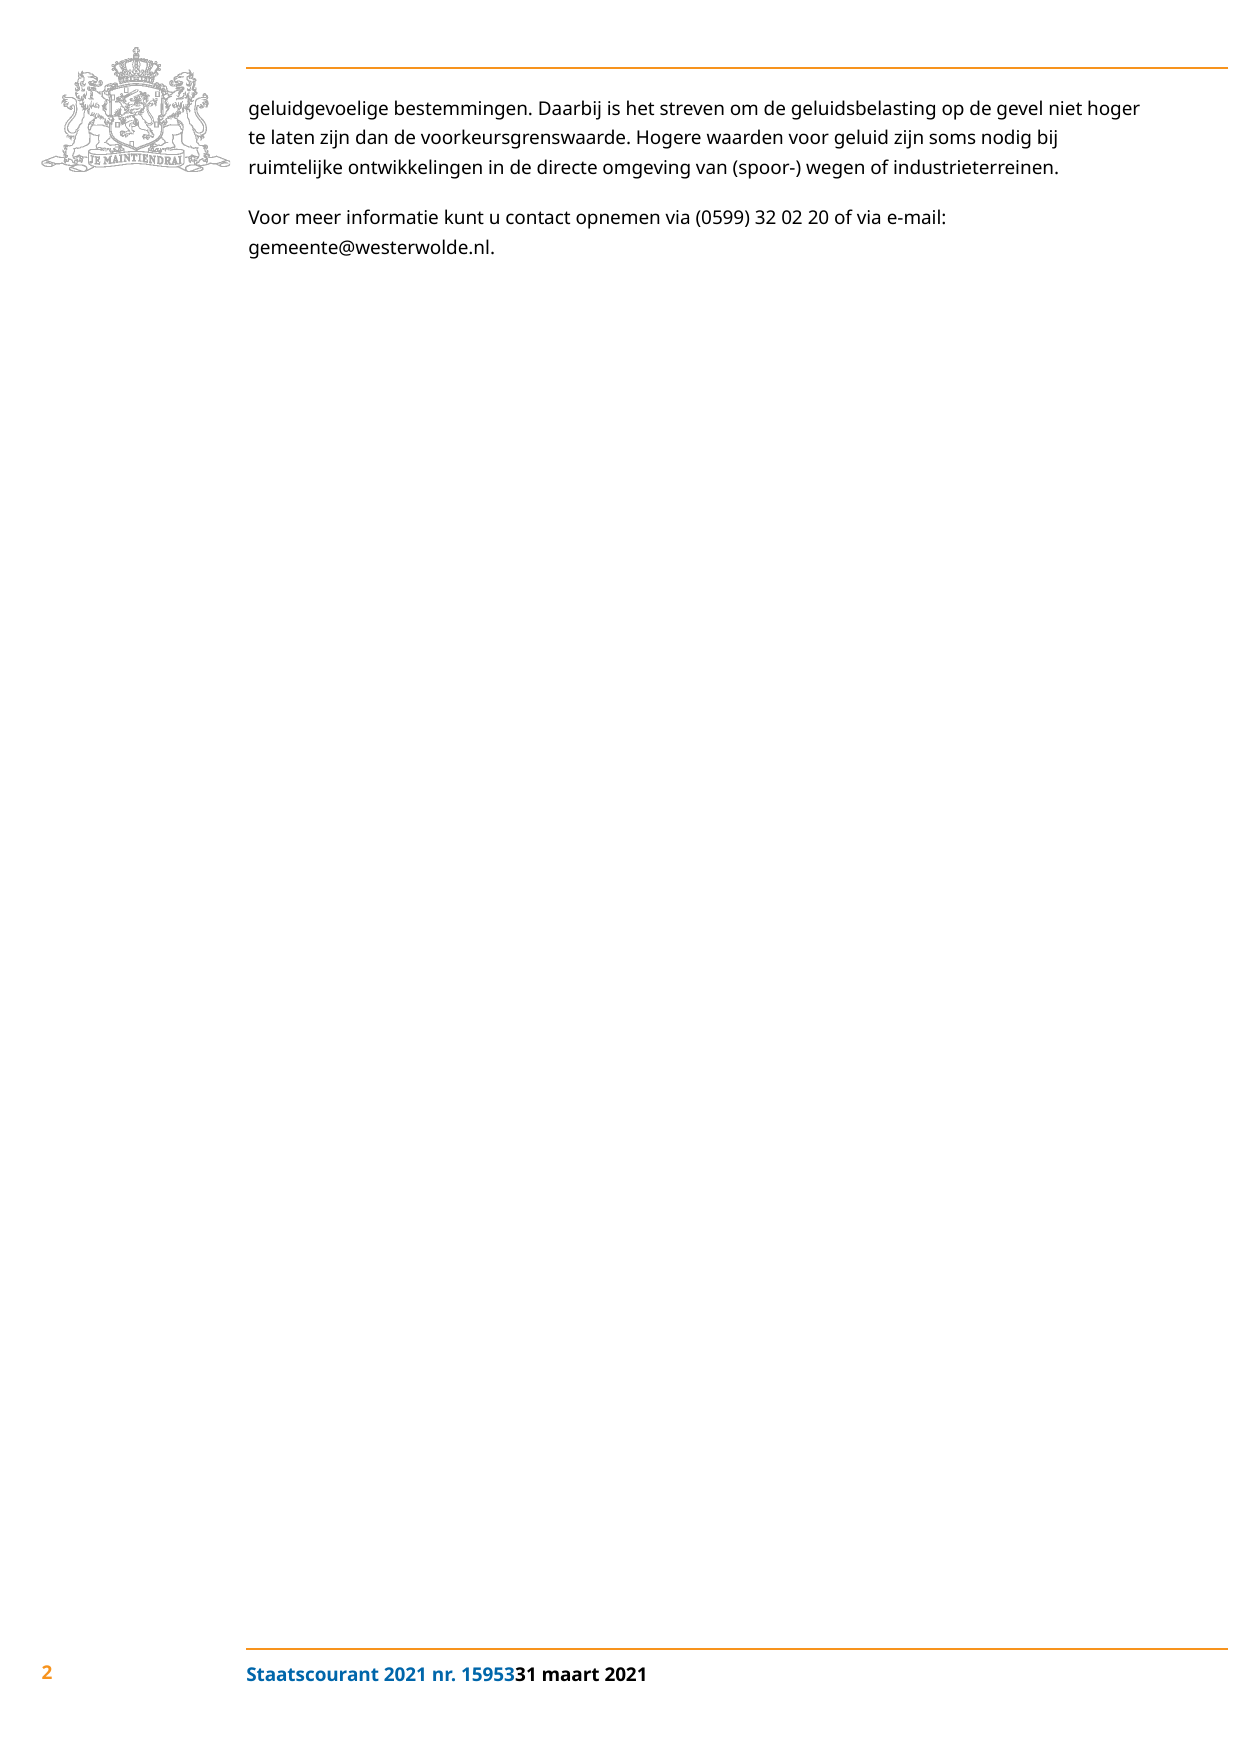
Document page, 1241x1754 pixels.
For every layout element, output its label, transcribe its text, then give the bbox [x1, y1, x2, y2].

text Voor meer informatie kunt u contact opnemen via (0599) 32 02 20 of via e-mail: gemeente@westerwolde.nl. [248, 204, 1152, 260]
picture [41, 47, 231, 172]
text geluidgevoelige bestemmingen. Daarbij is het streven om de geluidsbelasting op de gevel niet hoger te laten zijn dan de voorkeursgrenswaarde. Hogere waarden voor geluid zijn soms nodig bij ruimtelijke ontwikkelingen in de directe omgeving van (spoor-) wegen of industrieterreinen. [248, 95, 1152, 180]
